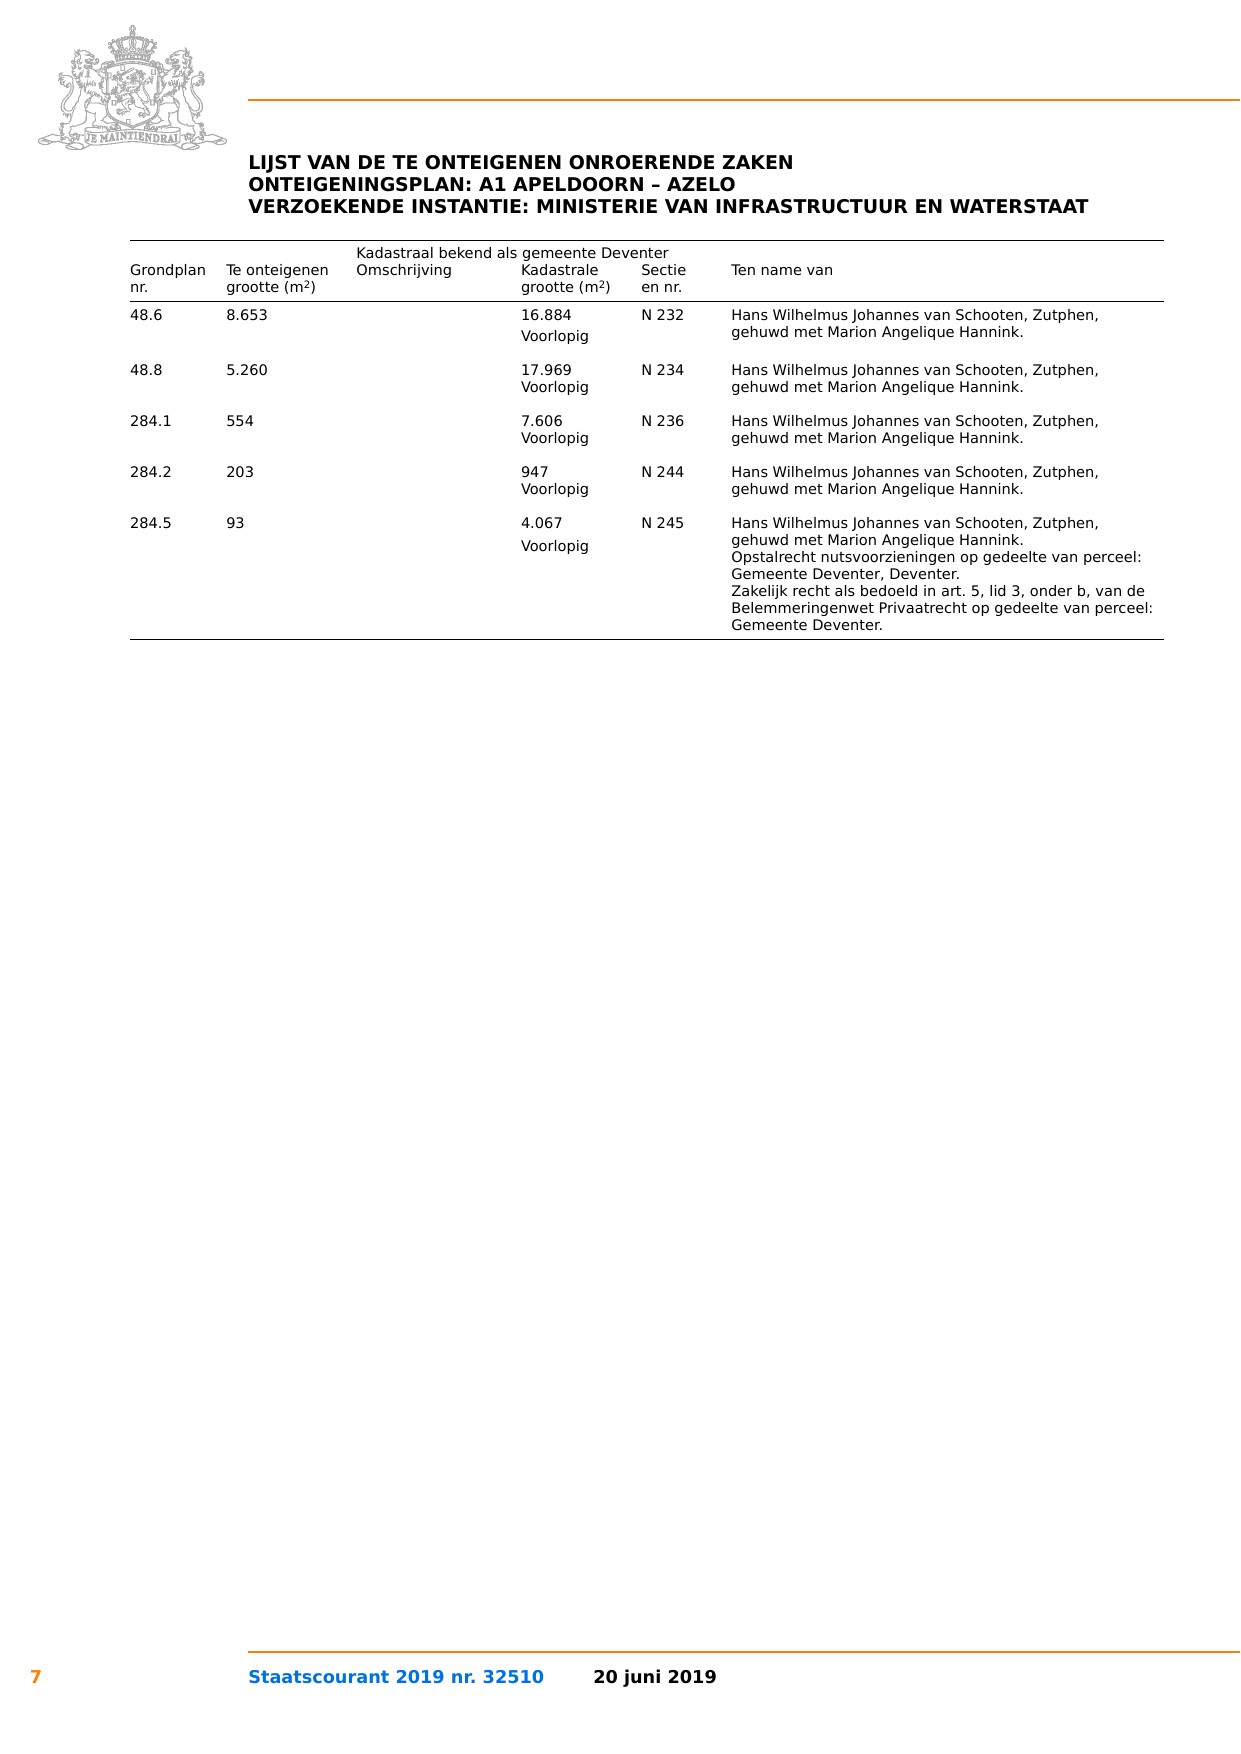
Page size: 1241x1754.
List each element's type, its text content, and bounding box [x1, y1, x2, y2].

table_cell [350, 447, 515, 464]
table_cell 554 [220, 413, 350, 430]
table_cell [635, 498, 725, 515]
table_cell [635, 396, 725, 413]
table_cell 16.884 [515, 302, 635, 324]
table_cell 7.606 [515, 413, 635, 430]
table_cell [350, 430, 515, 447]
table_cell [350, 537, 515, 639]
table_cell N 244 [635, 464, 725, 481]
table_cell [515, 498, 635, 515]
table_cell Omschrijving [350, 262, 515, 301]
table_cell Voorlopig [515, 324, 635, 345]
table_header Kadastraal bekend als gemeente Deventer [350, 241, 1163, 262]
table_cell [515, 345, 635, 362]
table_cell Sectie en nr. [635, 262, 725, 301]
table_cell Te onteigenen grootte (m2) [220, 262, 350, 301]
table_cell Voorlopig [515, 537, 635, 639]
table_cell [220, 396, 350, 413]
table_cell [635, 537, 725, 639]
table_cell [350, 413, 515, 430]
table_cell [515, 447, 635, 464]
table_cell [635, 447, 725, 464]
table_cell 284.1 [130, 413, 220, 430]
text ONTEIGENINGSPLAN: A1 APELDOORN – AZELO [248, 174, 1163, 196]
table_cell [220, 345, 350, 362]
table_cell 947 [515, 464, 635, 481]
table_cell Hans Wilhelmus Johannes van Schooten, Zutphen, gehuwd met Marion Angelique Hannink. [725, 362, 1163, 396]
table_cell [635, 430, 725, 447]
table_cell Voorlopig [515, 379, 635, 396]
table_cell [725, 396, 1163, 413]
table_cell [130, 345, 220, 362]
table_cell [725, 345, 1163, 362]
table_cell Ten name van [725, 262, 1163, 301]
table_cell [635, 345, 725, 362]
table_cell [350, 498, 515, 515]
table_cell [220, 447, 350, 464]
table_cell Hans Wilhelmus Johannes van Schooten, Zutphen, gehuwd met Marion Angelique Hannink. [725, 464, 1163, 498]
table_cell [350, 345, 515, 362]
table_cell Hans Wilhelmus Johannes van Schooten, Zutphen, gehuwd met Marion Angelique Hannink. [725, 302, 1163, 345]
table_cell [350, 464, 515, 481]
table_cell [130, 537, 220, 639]
table_cell Hans Wilhelmus Johannes van Schooten, Zutphen, gehuwd met Marion Angelique Hannink. Opstalrecht nutsvoorzieningen op gedeelte van perceel: Gemeente Deventer, Deventer. Zakelijk recht als bedoeld in art. 5, lid 3, onder b, van de Belemmeringenwet Privaatrecht op gedeelte van perceel: Gemeente Deventer. [725, 515, 1163, 639]
table_cell [220, 537, 350, 639]
picture [38, 25, 227, 150]
table_cell [725, 498, 1163, 515]
table_cell 8.653 [220, 302, 350, 324]
table_cell [350, 302, 515, 324]
table_cell [350, 515, 515, 537]
table_cell [515, 396, 635, 413]
table_cell [725, 447, 1163, 464]
table_cell [350, 362, 515, 379]
table_cell Hans Wilhelmus Johannes van Schooten, Zutphen, gehuwd met Marion Angelique Hannink. [725, 413, 1163, 447]
table_cell [130, 498, 220, 515]
table_cell [350, 324, 515, 345]
table_cell [130, 481, 220, 498]
table_cell [635, 379, 725, 396]
table_cell [220, 498, 350, 515]
table_cell 5.260 [220, 362, 350, 379]
table_header [130, 241, 350, 262]
table_cell Voorlopig [515, 481, 635, 498]
table_cell 203 [220, 464, 350, 481]
table_cell 48.6 [130, 302, 220, 324]
table_cell [220, 430, 350, 447]
table_cell [350, 481, 515, 498]
table_cell [130, 324, 220, 345]
table_cell N 232 [635, 302, 725, 324]
table_cell 284.2 [130, 464, 220, 481]
table_cell Kadastrale grootte (m2) [515, 262, 635, 301]
table_cell 93 [220, 515, 350, 537]
table_cell [130, 379, 220, 396]
table_cell N 245 [635, 515, 725, 537]
table_cell [635, 481, 725, 498]
table_cell 48.8 [130, 362, 220, 379]
table_cell 4.067 [515, 515, 635, 537]
table_cell [130, 447, 220, 464]
table_cell [350, 379, 515, 396]
table_cell [220, 379, 350, 396]
text VERZOEKENDE INSTANTIE: MINISTERIE VAN INFRASTRUCTUUR EN WATERSTAAT [248, 196, 1163, 218]
table_cell 284.5 [130, 515, 220, 537]
table_cell [130, 430, 220, 447]
table_cell N 234 [635, 362, 725, 379]
table_cell [220, 324, 350, 345]
text LIJST VAN DE TE ONTEIGENEN ONROERENDE ZAKEN [248, 152, 1163, 174]
table_cell [130, 396, 220, 413]
table_cell N 236 [635, 413, 725, 430]
table_cell Voorlopig [515, 430, 635, 447]
table_cell [350, 396, 515, 413]
table_cell Grondplan nr. [130, 262, 220, 301]
table_cell [220, 481, 350, 498]
table_cell 17.969 [515, 362, 635, 379]
table_cell [635, 324, 725, 345]
